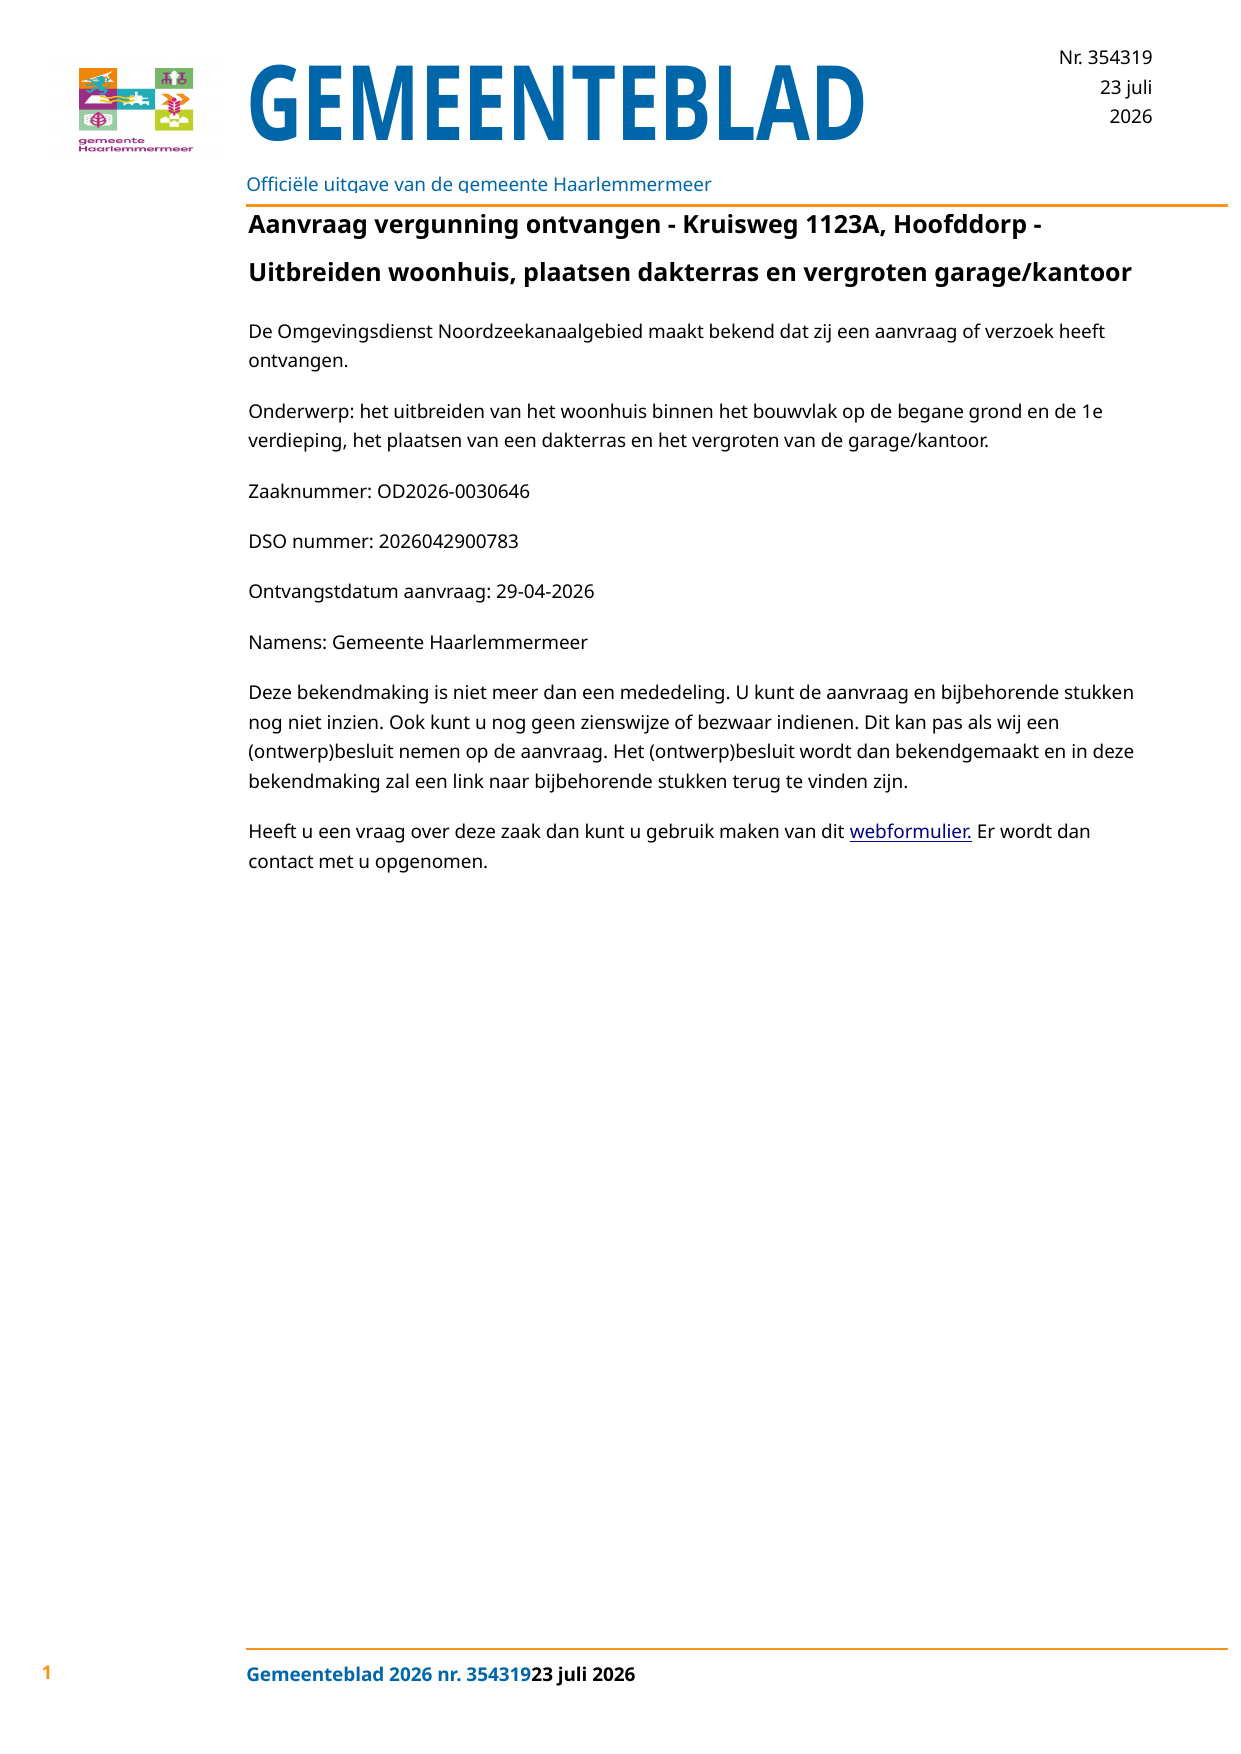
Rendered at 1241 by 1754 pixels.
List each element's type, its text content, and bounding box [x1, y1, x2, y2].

text Onderwerp: het uitbreiden van het woonhuis binnen het bouwvlak op de begane grond en de 1e verdieping, het plaatsen van een dakterras en het vergroten van de garage/kantoor. [248, 398, 1152, 453]
text Aanvraag vergunning ontvangen - Kruisweg 1123A, Hoofddorp - Uitbreiden woonhuis, plaatsen dakterras en vergroten garage/kantoor [248, 207, 1152, 288]
text Namens: Gemeente Haarlemmermeer [248, 629, 1152, 655]
text Deze bekendmaking is niet meer dan een mededeling. U kunt de aanvraag en bijbehorende stukken nog niet inzien. Ook kunt u nog geen zienswijze of bezwaar indienen. Dit kan pas als wij een (ontwerp)besluit nemen op de aanvraag. Het (ontwerp)besluit wordt dan bekendgemaakt en in deze bekendmaking zal een link naar bijbehorende stukken terug te vinden zijn. [248, 679, 1152, 794]
text DSO nummer: 2026042900783 [248, 528, 1152, 554]
text Heeft u een vraag over deze zaak dan kunt u gebruik maken van dit webformulier. Er wordt dan contact met u opgenomen. [248, 819, 1152, 874]
picture [41, 47, 231, 172]
text De Omgevingsdienst Noordzeekanaalgebied maakt bekend dat zij een aanvraag of verzoek heeft ontvangen. [248, 318, 1152, 373]
text Ontvangstdatum aanvraag: 29-04-2026 [248, 579, 1152, 604]
text Zaaknummer: OD2026-0030646 [248, 478, 1152, 504]
